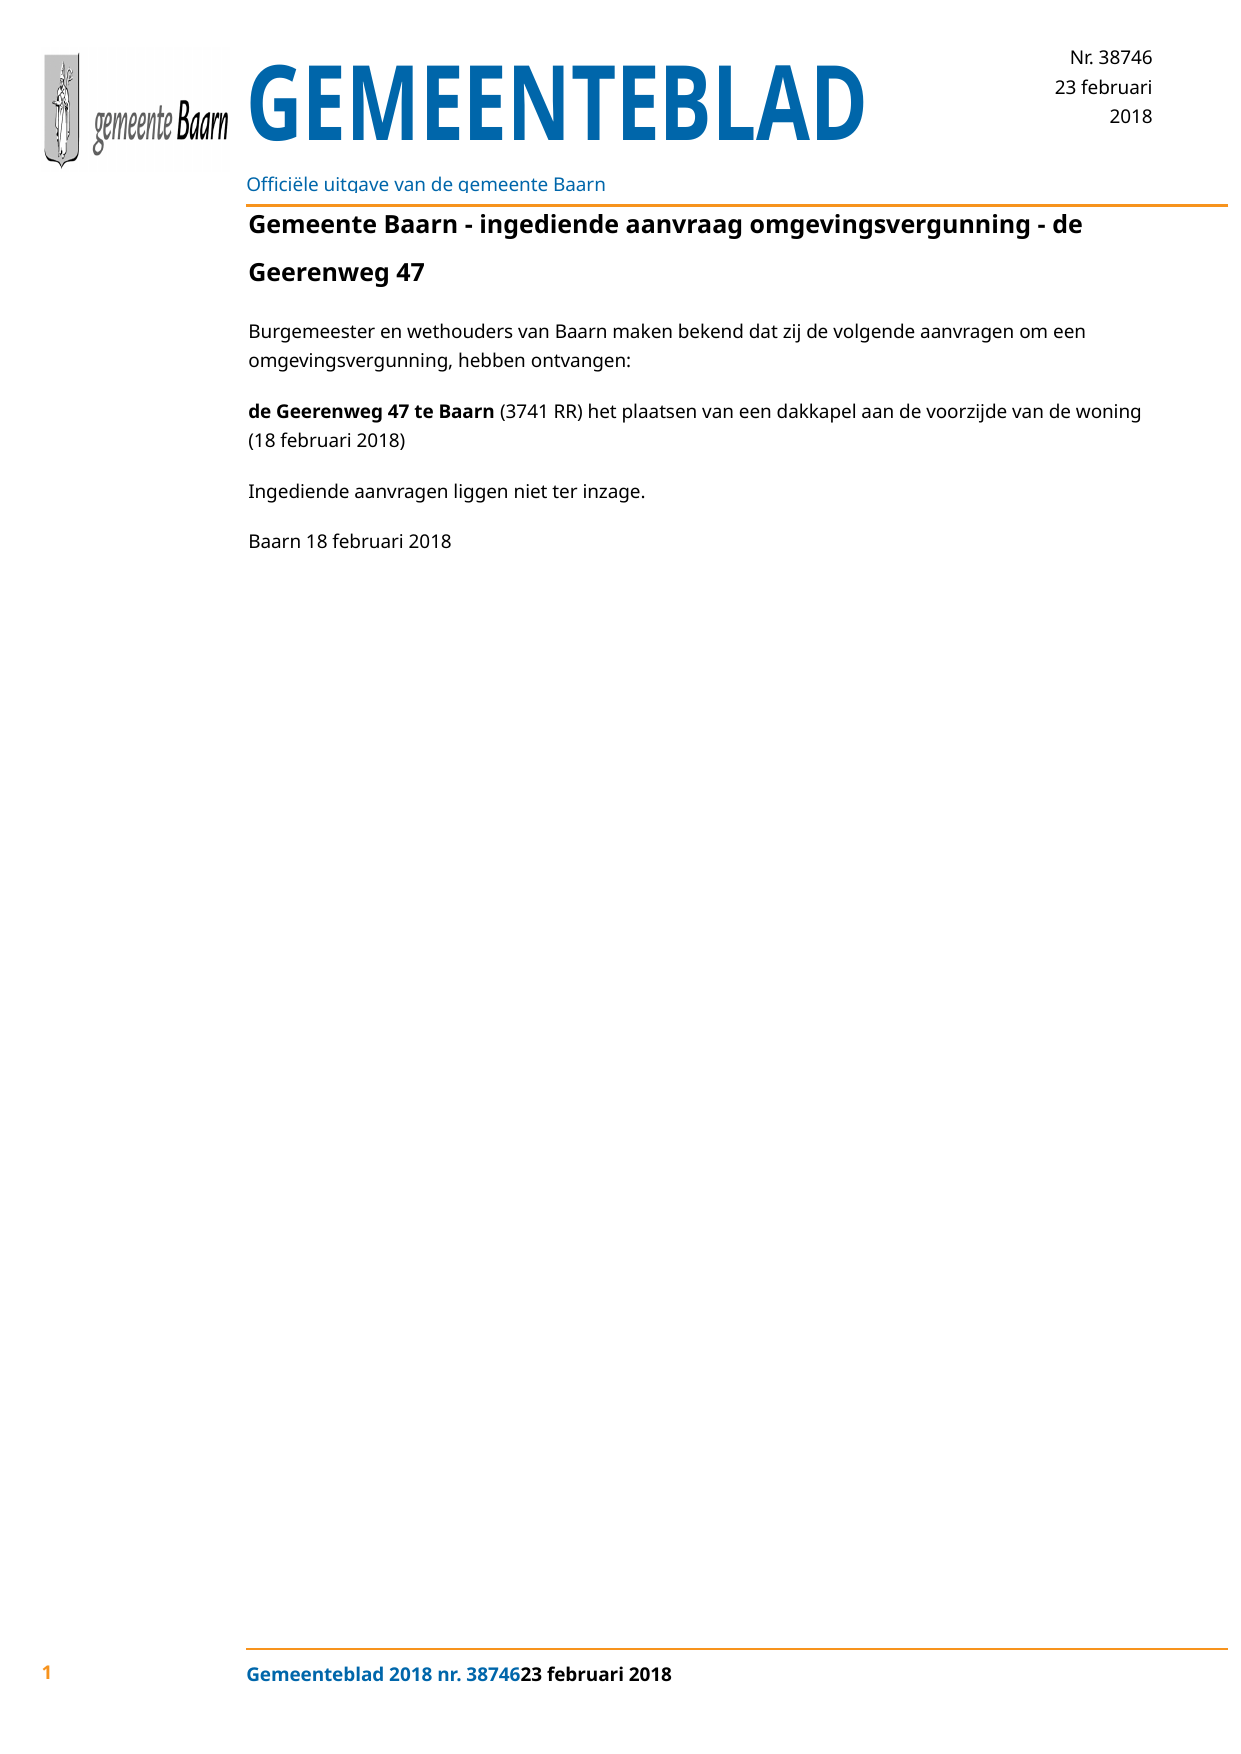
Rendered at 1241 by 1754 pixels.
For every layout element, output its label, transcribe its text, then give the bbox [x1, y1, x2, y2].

picture [41, 47, 231, 172]
text Gemeente Baarn - ingediende aanvraag omgevingsvergunning - de Geerenweg 47 [248, 207, 1152, 288]
text Burgemeester en wethouders van Baarn maken bekend dat zij de volgende aanvragen om een omgevingsvergunning, hebben ontvangen: [248, 318, 1152, 373]
text Baarn 18 februari 2018 [248, 528, 1152, 554]
text de Geerenweg 47 te Baarn (3741 RR) het plaatsen van een dakkapel aan de voorzijde van de woning (18 februari 2018) [248, 398, 1152, 453]
text Ingediende aanvragen liggen niet ter inzage. [248, 478, 1152, 504]
